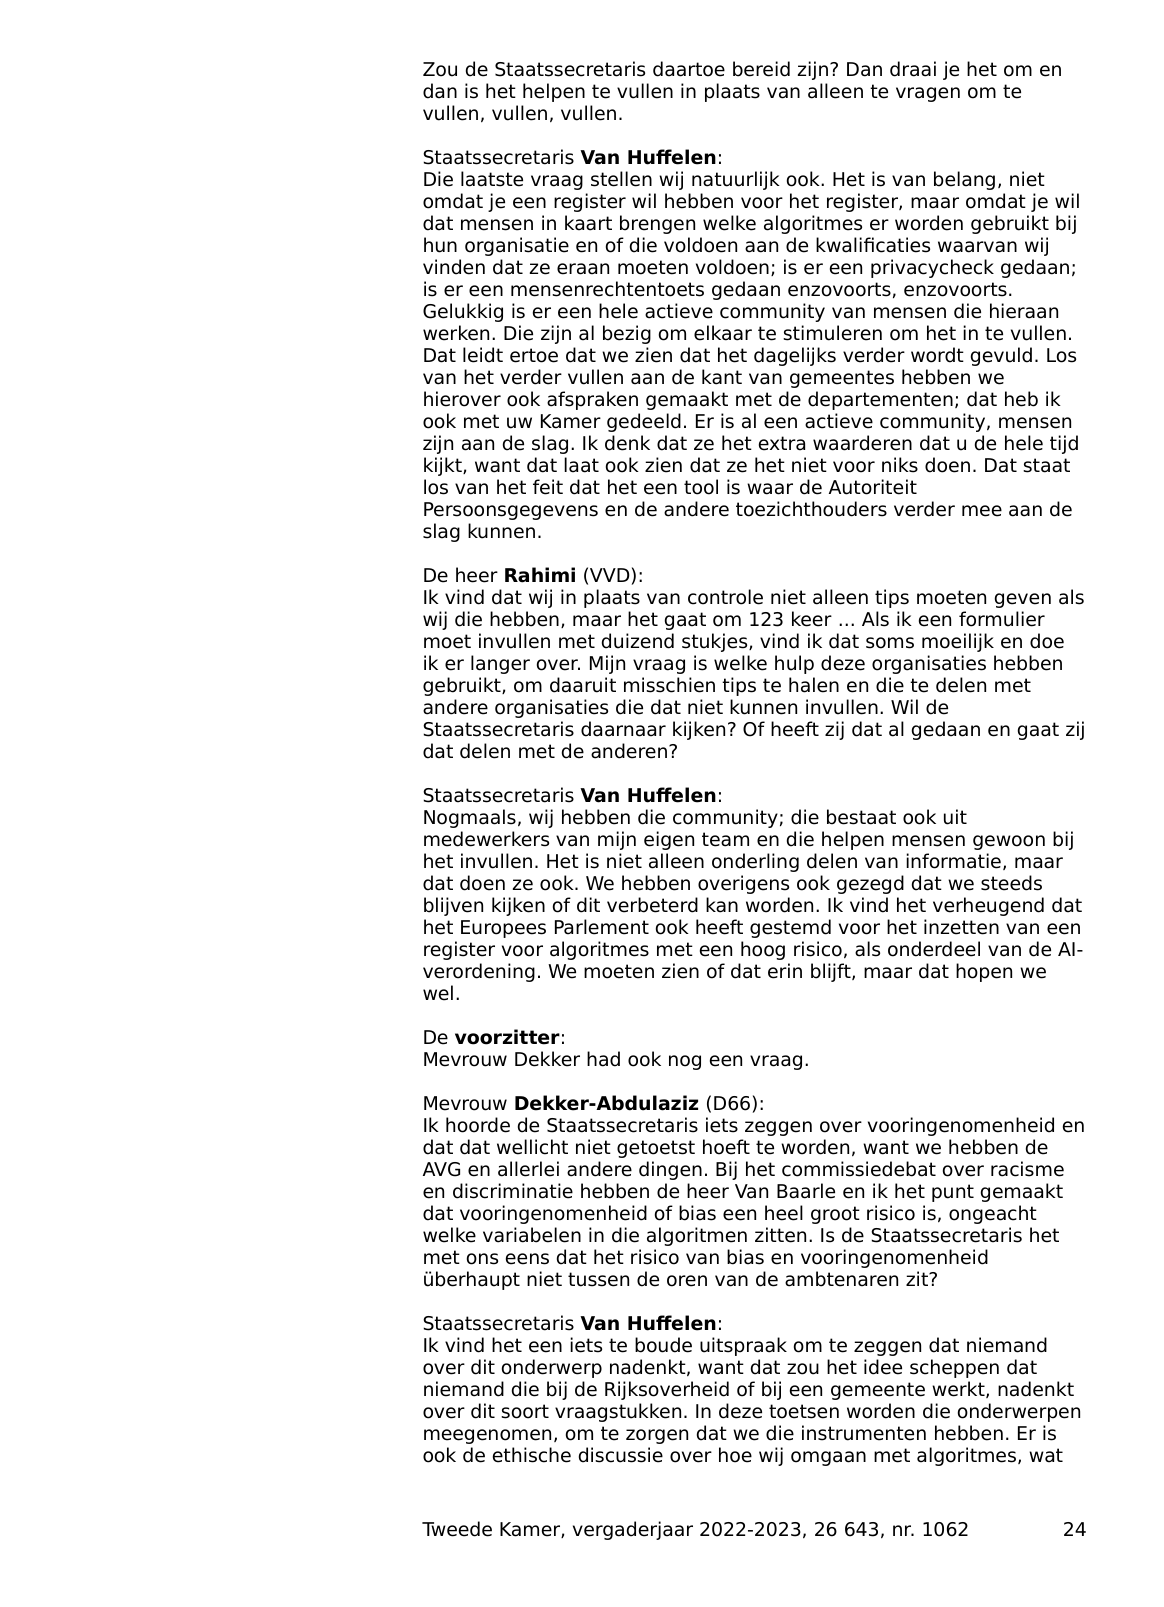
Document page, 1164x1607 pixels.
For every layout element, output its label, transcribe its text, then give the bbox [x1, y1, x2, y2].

text Nogmaals, wij hebben die community; die bestaat ook uit medewerkers van mijn eigen team en die helpen mensen gewoon bij het invullen. Het is niet alleen onderling delen van informatie, maar dat doen ze ook. We hebben overigens ook gezegd dat we steeds blijven kijken of dit verbeterd kan worden. Ik vind het verheugend dat het Europees Parlement ook heeft gestemd voor het inzetten van een register voor algoritmes met een hoog risico, als onderdeel van de AI-verordening. We moeten zien of dat erin blijft, maar dat hopen we wel. [422, 807, 1087, 1005]
text Die laatste vraag stellen wij natuurlijk ook. Het is van belang, niet omdat je een register wil hebben voor het register, maar omdat je wil dat mensen in kaart brengen welke algoritmes er worden gebruikt bij hun organisatie en of die voldoen aan de kwalificaties waarvan wij vinden dat ze eraan moeten voldoen; is er een privacycheck gedaan; is er een mensenrechtentoets gedaan enzovoorts, enzovoorts. Gelukkig is er een hele actieve community van mensen die hieraan werken. Die zijn al bezig om elkaar te stimuleren om het in te vullen. Dat leidt ertoe dat we zien dat het dagelijks verder wordt gevuld. Los van het verder vullen aan de kant van gemeentes hebben we hierover ook afspraken gemaakt met de departementen; dat heb ik ook met uw Kamer gedeeld. Er is al een actieve community, mensen zijn aan de slag. Ik denk dat ze het extra waarderen dat u de hele tijd kijkt, want dat laat ook zien dat ze het niet voor niks doen. Dat staat los van het feit dat het een tool is waar de Autoriteit Persoonsgegevens en de andere toezichthouders verder mee aan de slag kunnen. [422, 169, 1087, 543]
text Ik hoorde de Staatssecretaris iets zeggen over vooringenomenheid en dat dat wellicht niet getoetst hoeft te worden, want we hebben de AVG en allerlei andere dingen. Bij het commissiedebat over racisme en discriminatie hebben de heer Van Baarle en ik het punt gemaakt dat vooringenomenheid of bias een heel groot risico is, ongeacht welke variabelen in die algoritmen zitten. Is de Staatssecretaris het met ons eens dat het risico van bias en vooringenomenheid überhaupt niet tussen de oren van de ambtenaren zit? [422, 1115, 1087, 1291]
text Zou de Staatssecretaris daartoe bereid zijn? Dan draai je het om en dan is het helpen te vullen in plaats van alleen te vragen om te vullen, vullen, vullen. [422, 59, 1087, 125]
text Staatssecretaris Van Huffelen: [422, 147, 1087, 169]
text Mevrouw Dekker had ook nog een vraag. [422, 1049, 1087, 1071]
text De voorzitter: [422, 1027, 1087, 1049]
text Ik vind het een iets te boude uitspraak om te zeggen dat niemand over dit onderwerp nadenkt, want dat zou het idee scheppen dat niemand die bij de Rijksoverheid of bij een gemeente werkt, nadenkt over dit soort vraagstukken. In deze toetsen worden die onderwerpen meegenomen, om te zorgen dat we die instrumenten hebben. Er is ook de ethische discussie over hoe wij omgaan met algoritmes, wat [422, 1335, 1087, 1467]
text Ik vind dat wij in plaats van controle niet alleen tips moeten geven als wij die hebben, maar het gaat om 123 keer ... Als ik een formulier moet invullen met duizend stukjes, vind ik dat soms moeilijk en doe ik er langer over. Mijn vraag is welke hulp deze organisaties hebben gebruikt, om daaruit misschien tips te halen en die te delen met andere organisaties die dat niet kunnen invullen. Wil de Staatssecretaris daarnaar kijken? Of heeft zij dat al gedaan en gaat zij dat delen met de anderen? [422, 587, 1087, 763]
text Mevrouw Dekker-Abdulaziz (D66): [422, 1093, 1087, 1115]
text Staatssecretaris Van Huffelen: [422, 785, 1087, 807]
text Staatssecretaris Van Huffelen: [422, 1313, 1087, 1335]
text De heer Rahimi (VVD): [422, 565, 1087, 587]
